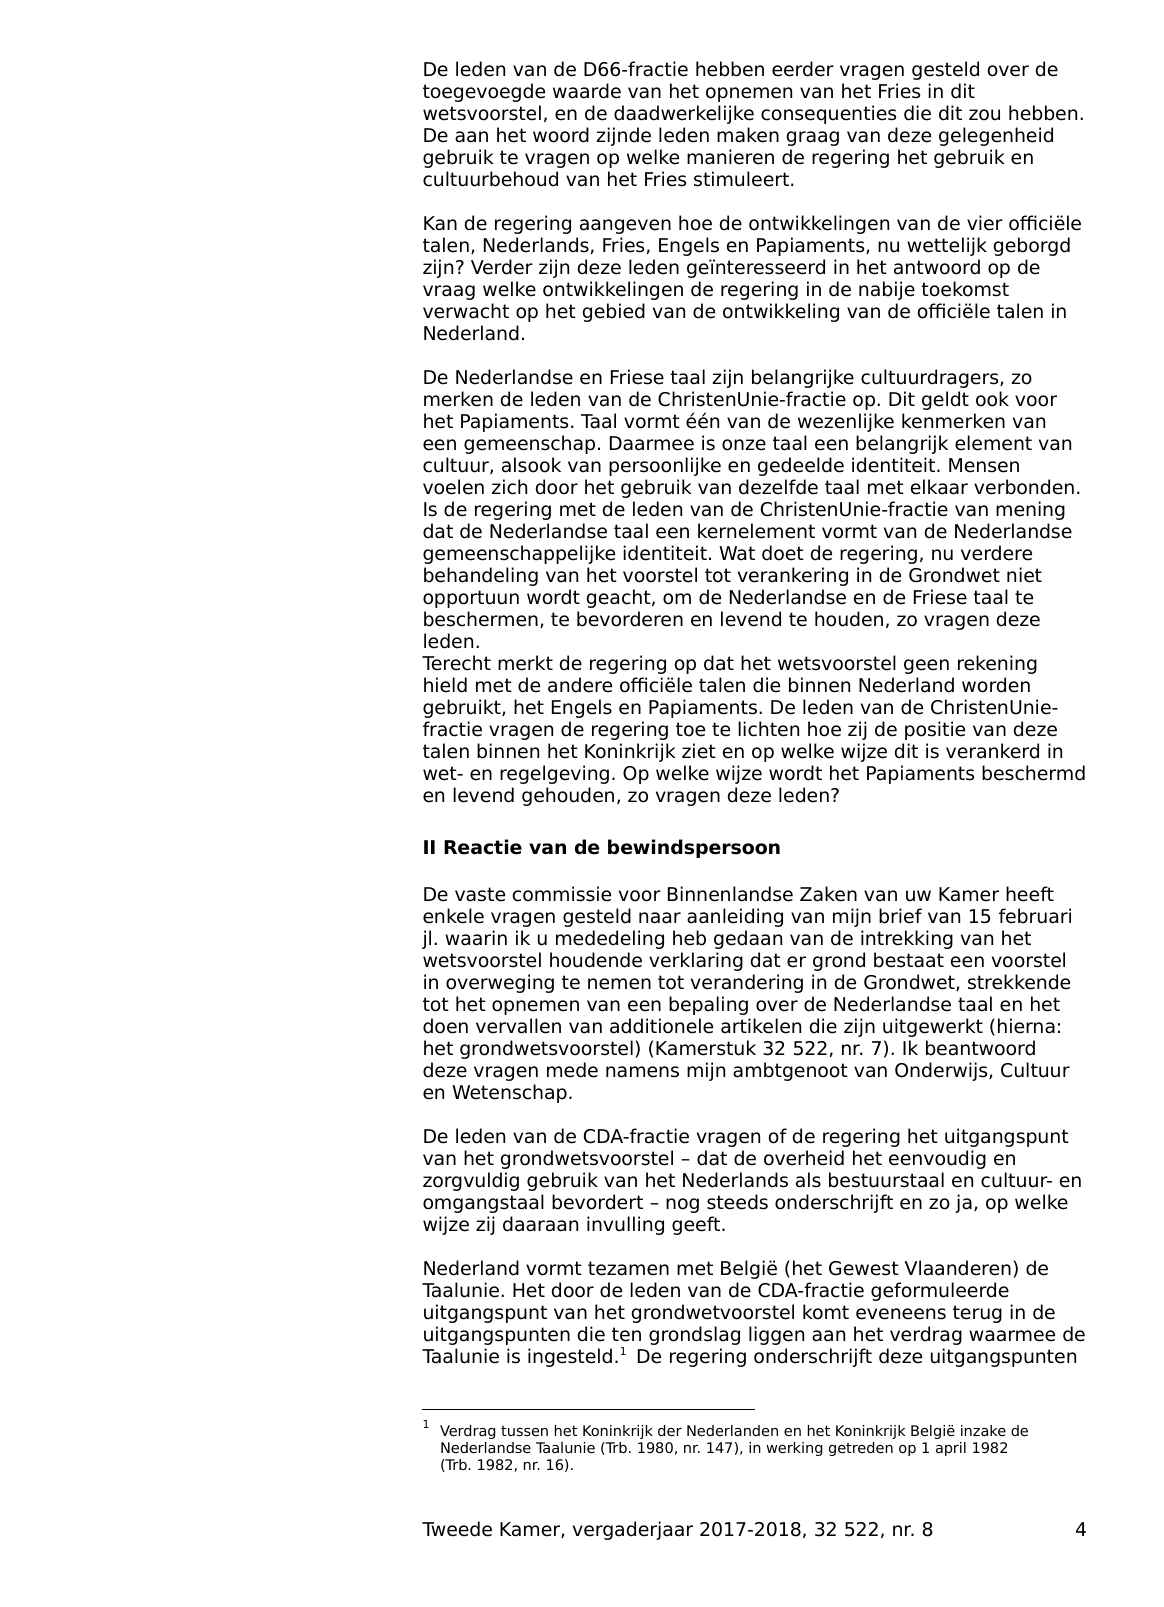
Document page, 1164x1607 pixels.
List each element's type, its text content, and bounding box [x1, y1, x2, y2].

text De leden van de D66-fractie hebben eerder vragen gesteld over de toegevoegde waarde van het opnemen van het Fries in dit wetsvoorstel, en de daadwerkelijke consequenties die dit zou hebben. De aan het woord zijnde leden maken graag van deze gelegenheid gebruik te vragen op welke manieren de regering het gebruik en cultuurbehoud van het Fries stimuleert. [422, 59, 1087, 191]
subtitle II Reactie van de bewindspersoon [422, 837, 1087, 859]
text De Nederlandse en Friese taal zijn belangrijke cultuurdragers, zo merken de leden van de ChristenUnie-fractie op. Dit geldt ook voor het Papiaments. Taal vormt één van de wezenlijke kenmerken van een gemeenschap. Daarmee is onze taal een belangrijk element van cultuur, alsook van persoonlijke en gedeelde identiteit. Mensen voelen zich door het gebruik van dezelfde taal met elkaar verbonden. Is de regering met de leden van de ChristenUnie-fractie van mening dat de Nederlandse taal een kernelement vormt van de Nederlandse gemeenschappelijke identiteit. Wat doet de regering, nu verdere behandeling van het voorstel tot verankering in de Grondwet niet opportuun wordt geacht, om de Nederlandse en de Friese taal te beschermen, te bevorderen en levend te houden, zo vragen deze leden. [422, 367, 1087, 653]
text Verdrag tussen het Koninkrijk der Nederlanden en het Koninkrijk België inzake de Nederlandse Taalunie (Trb. 1980, nr. 147), in werking getreden op 1 april 1982 (Trb. 1982, nr. 16). [422, 1418, 1087, 1474]
text Nederland vormt tezamen met België (het Gewest Vlaanderen) de Taalunie. Het door de leden van de CDA-fractie geformuleerde uitgangspunt van het grondwetvoorstel komt eveneens terug in de uitgangspunten die ten grondslag liggen aan het verdrag waarmee de Taalunie is ingesteld. De regering onderschrijft deze uitgangspunten [422, 1258, 1087, 1368]
text De leden van de CDA-fractie vragen of de regering het uitgangspunt van het grondwetsvoorstel – dat de overheid het eenvoudig en zorgvuldig gebruik van het Nederlands als bestuurstaal en cultuur- en omgangstaal bevordert – nog steeds onderschrijft en zo ja, op welke wijze zij daaraan invulling geeft. [422, 1126, 1087, 1236]
text Terecht merkt de regering op dat het wetsvoorstel geen rekening hield met de andere officiële talen die binnen Nederland worden gebruikt, het Engels en Papiaments. De leden van de ChristenUnie-fractie vragen de regering toe te lichten hoe zij de positie van deze talen binnen het Koninkrijk ziet en op welke wijze dit is verankerd in wet- en regelgeving. Op welke wijze wordt het Papiaments beschermd en levend gehouden, zo vragen deze leden? [422, 653, 1087, 807]
text De vaste commissie voor Binnenlandse Zaken van uw Kamer heeft enkele vragen gesteld naar aanleiding van mijn brief van 15 februari jl. waarin ik u mededeling heb gedaan van de intrekking van het wetsvoorstel houdende verklaring dat er grond bestaat een voorstel in overweging te nemen tot verandering in de Grondwet, strekkende tot het opnemen van een bepaling over de Nederlandse taal en het doen vervallen van additionele artikelen die zijn uitgewerkt (hierna: het grondwetsvoorstel) (Kamerstuk 32 522, nr. 7). Ik beantwoord deze vragen mede namens mijn ambtgenoot van Onderwijs, Cultuur en Wetenschap. [422, 884, 1087, 1103]
text Kan de regering aangeven hoe de ontwikkelingen van de vier officiële talen, Nederlands, Fries, Engels en Papiaments, nu wettelijk geborgd zijn? Verder zijn deze leden geïnteresseerd in het antwoord op de vraag welke ontwikkelingen de regering in de nabije toekomst verwacht op het gebied van de ontwikkeling van de officiële talen in Nederland. [422, 213, 1087, 345]
